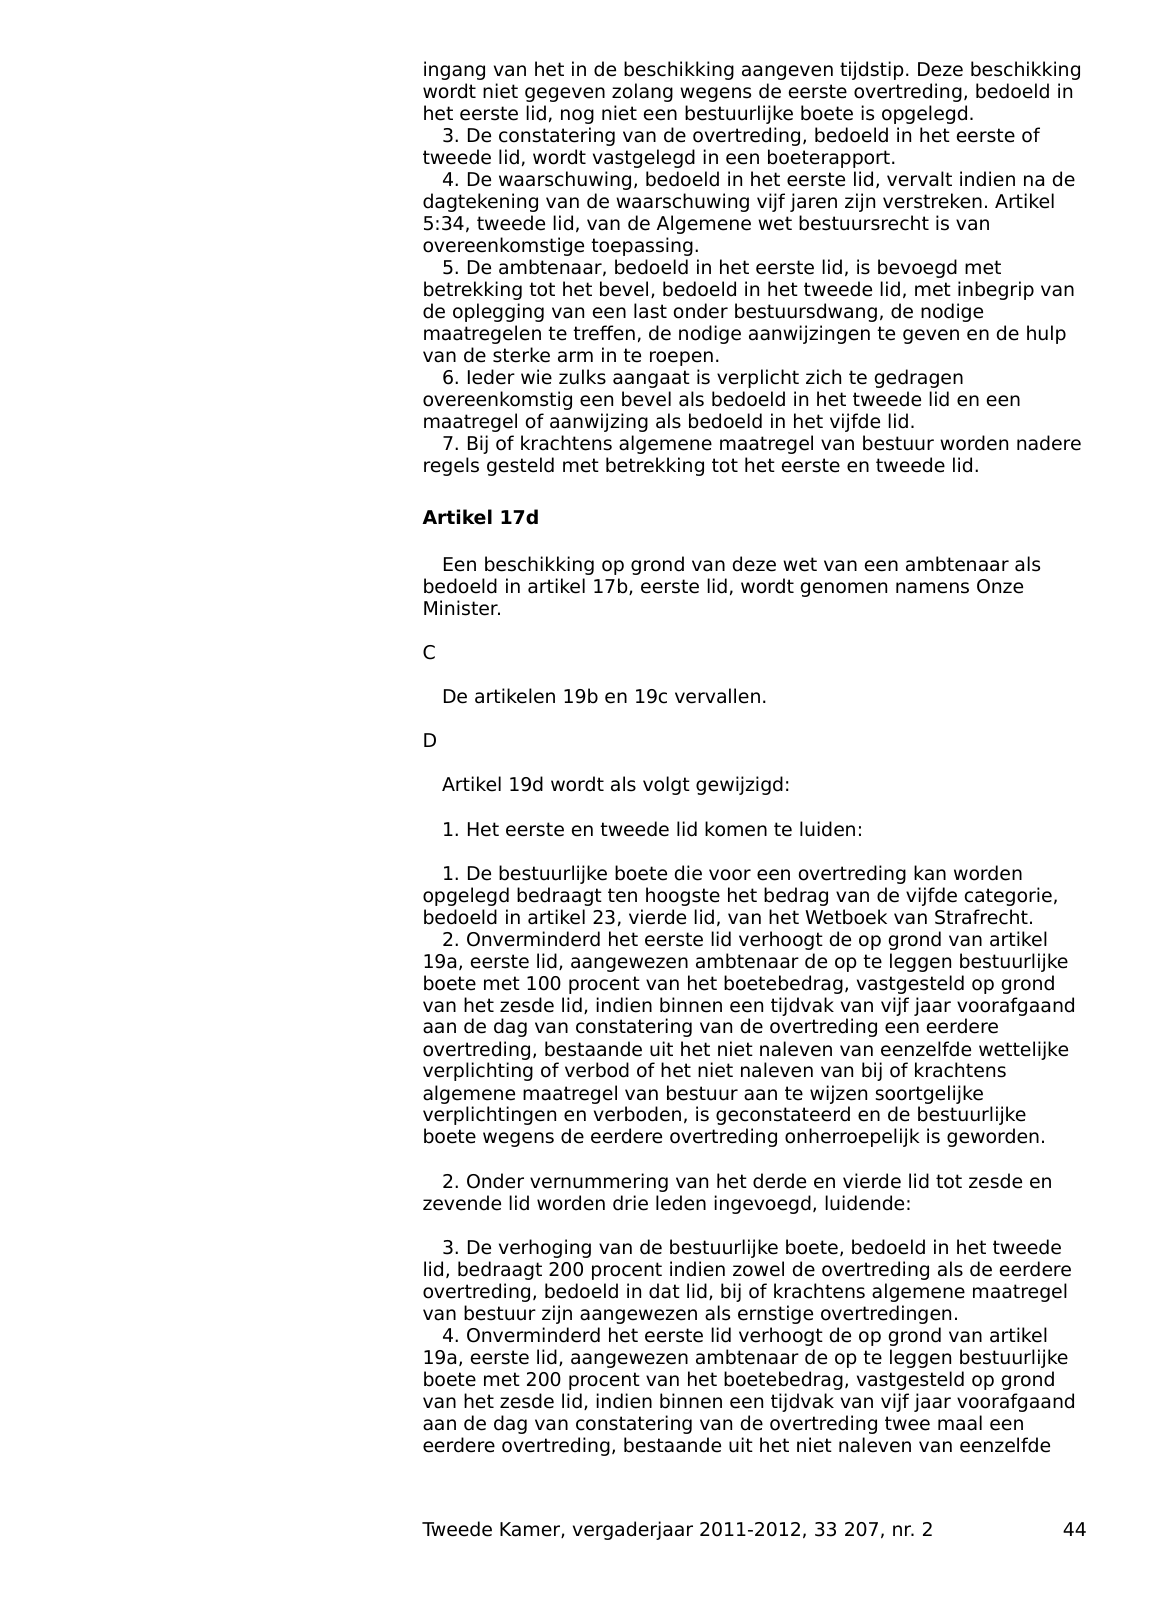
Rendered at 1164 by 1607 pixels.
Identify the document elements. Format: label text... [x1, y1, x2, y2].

text 3. De constatering van de overtreding, bedoeld in het eerste of tweede lid, wordt vastgelegd in een boeterapport. [422, 125, 1087, 169]
text 4. De waarschuwing, bedoeld in het eerste lid, vervalt indien na de dagtekening van de waarschuwing vijf jaren zijn verstreken. Artikel 5:34, tweede lid, van de Algemene wet bestuursrecht is van overeenkomstige toepassing. [422, 169, 1087, 257]
text 5. De ambtenaar, bedoeld in het eerste lid, is bevoegd met betrekking tot het bevel, bedoeld in het tweede lid, met inbegrip van de oplegging van een last onder bestuursdwang, de nodige maatregelen te treffen, de nodige aanwijzingen te geven en de hulp van de sterke arm in te roepen. [422, 257, 1087, 367]
text 7. Bij of krachtens algemene maatregel van bestuur worden nadere regels gesteld met betrekking tot het eerste en tweede lid. [422, 433, 1087, 477]
text 2. Onder vernummering van het derde en vierde lid tot zesde en zevende lid worden drie leden ingevoegd, luidende: [422, 1171, 1087, 1214]
subtitle Artikel 17d [422, 507, 1087, 529]
text Een beschikking op grond van deze wet van een ambtenaar als bedoeld in artikel 17b, eerste lid, wordt genomen namens Onze Minister. [422, 554, 1087, 619]
text Artikel 19d wordt als volgt gewijzigd: [422, 774, 1087, 796]
text 4. Onverminderd het eerste lid verhoogt de op grond van artikel 19a, eerste lid, aangewezen ambtenaar de op te leggen bestuurlijke boete met 200 procent van het boetebedrag, vastgesteld op grond van het zesde lid, indien binnen een tijdvak van vijf jaar voorafgaand aan de dag van constatering van de overtreding twee maal een eerdere overtreding, bestaande uit het niet naleven van eenzelfde [422, 1324, 1087, 1456]
text D [422, 730, 1087, 752]
text 3. De verhoging van de bestuurlijke boete, bedoeld in het tweede lid, bedraagt 200 procent indien zowel de overtreding als de eerdere overtreding, bedoeld in dat lid, bij of krachtens algemene maatregel van bestuur zijn aangewezen als ernstige overtredingen. [422, 1237, 1087, 1324]
text C [422, 642, 1087, 664]
text ingang van het in de beschikking aangeven tijdstip. Deze beschikking wordt niet gegeven zolang wegens de eerste overtreding, bedoeld in het eerste lid, nog niet een bestuurlijke boete is opgelegd. [422, 59, 1087, 125]
text 1. Het eerste en tweede lid komen te luiden: [422, 818, 1087, 840]
text 2. Onverminderd het eerste lid verhoogt de op grond van artikel 19a, eerste lid, aangewezen ambtenaar de op te leggen bestuurlijke boete met 100 procent van het boetebedrag, vastgesteld op grond van het zesde lid, indien binnen een tijdvak van vijf jaar voorafgaand aan de dag van constatering van de overtreding een eerdere overtreding, bestaande uit het niet naleven van eenzelfde wettelijke verplichting of verbod of het niet naleven van bij of krachtens algemene maatregel van bestuur aan te wijzen soortgelijke verplichtingen en verboden, is geconstateerd en de bestuurlijke boete wegens de eerdere overtreding onherroepelijk is geworden. [422, 928, 1087, 1148]
text 6. Ieder wie zulks aangaat is verplicht zich te gedragen overeenkomstig een bevel als bedoeld in het tweede lid en een maatregel of aanwijzing als bedoeld in het vijfde lid. [422, 367, 1087, 433]
text 1. De bestuurlijke boete die voor een overtreding kan worden opgelegd bedraagt ten hoogste het bedrag van de vijfde categorie, bedoeld in artikel 23, vierde lid, van het Wetboek van Strafrecht. [422, 863, 1087, 928]
text De artikelen 19b en 19c vervallen. [422, 686, 1087, 708]
